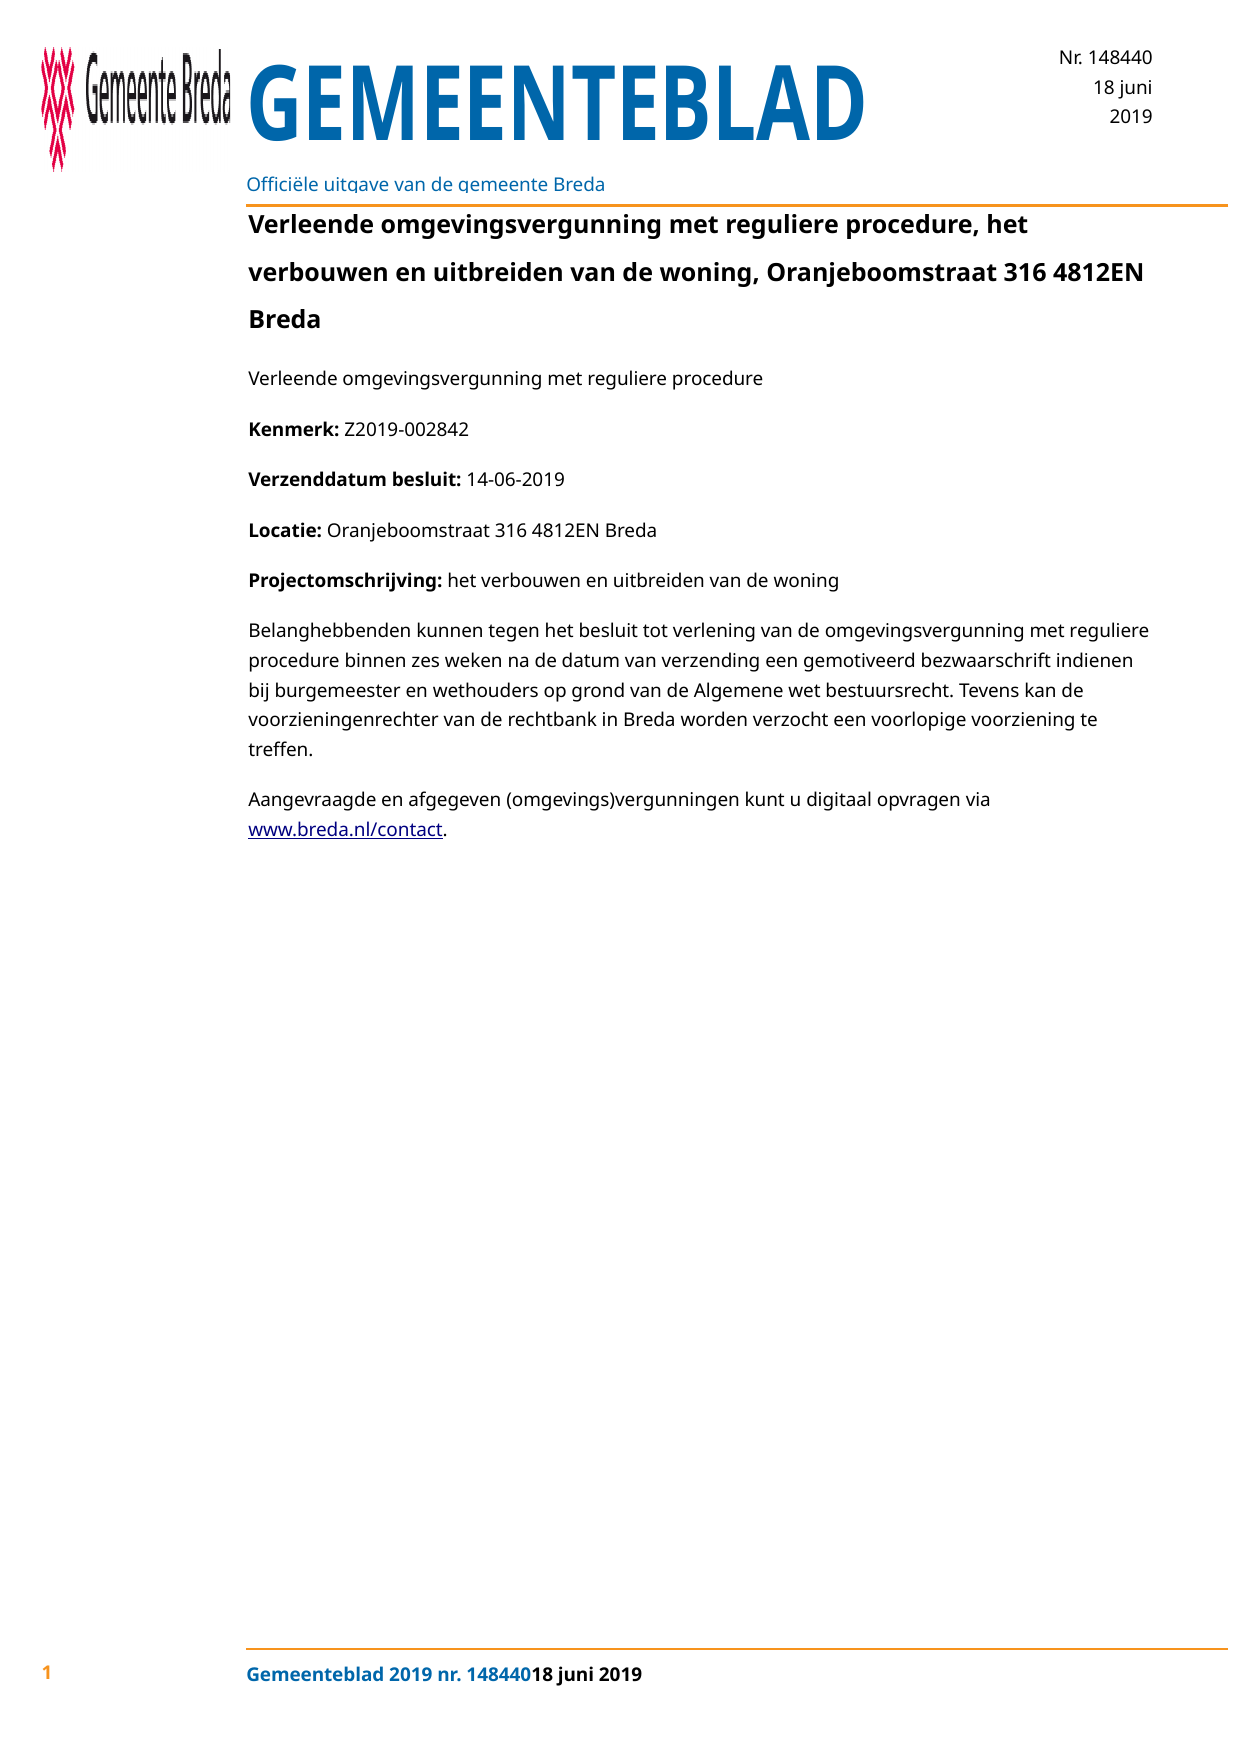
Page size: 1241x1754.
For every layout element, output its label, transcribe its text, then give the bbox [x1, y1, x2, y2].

text Verzenddatum besluit: 14-06-2019 [248, 466, 1152, 492]
text Projectomschrijving: het verbouwen en uitbreiden van de woning [248, 567, 1152, 593]
text Belanghebbenden kunnen tegen het besluit tot verlening van de omgevingsvergunning met reguliere procedure binnen zes weken na de datum van verzending een gemotiveerd bezwaarschrift indienen bij burgemeester en wethouders op grond van de Algemene wet bestuursrecht. Tevens kan de voorzieningenrechter van de rechtbank in Breda worden verzocht een voorlopige voorziening te treffen. [248, 618, 1152, 762]
picture [41, 47, 231, 172]
text Aangevraagde en afgegeven (omgevings)vergunningen kunt u digitaal opvragen via www.breda.nl/contact. [248, 786, 1152, 842]
text Verleende omgevingsvergunning met reguliere procedure, het verbouwen en uitbreiden van de woning, Oranjeboomstraat 316 4812EN Breda [248, 207, 1152, 336]
text Locatie: Oranjeboomstraat 316 4812EN Breda [248, 517, 1152, 542]
text Verleende omgevingsvergunning met reguliere procedure [248, 366, 1152, 391]
text Kenmerk: Z2019-002842 [248, 416, 1152, 442]
